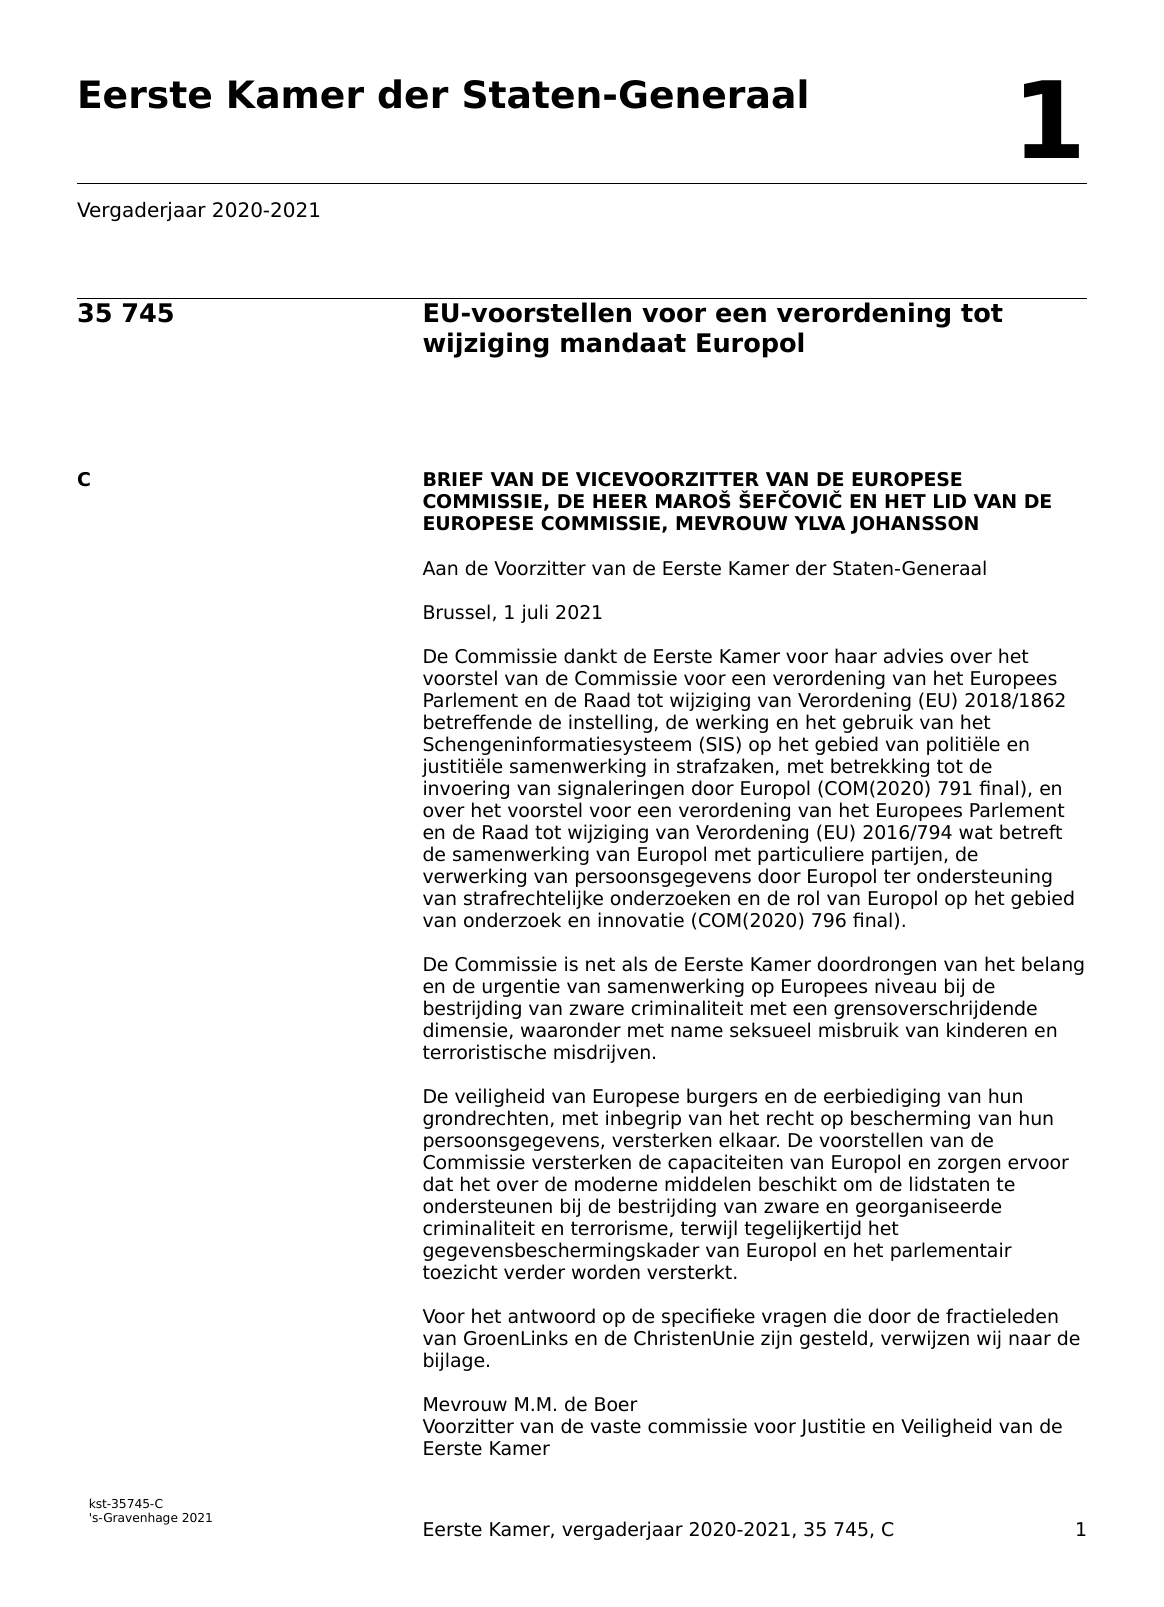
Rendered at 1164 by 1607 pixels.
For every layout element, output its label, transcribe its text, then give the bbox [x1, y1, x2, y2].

table_header Eerste Kamer der Staten-Generaal [77, 59, 886, 183]
text De veiligheid van Europese burgers en de eerbiediging van hun grondrechten, met inbegrip van het recht op bescherming van hun persoonsgegevens, versterken elkaar. De voorstellen van de Commissie versterken de capaciteiten van Europol en zorgen ervoor dat het over de moderne middelen beschikt om de lidstaten te ondersteunen bij de bestrijding van zware en georganiseerde criminaliteit en terrorisme, terwijl tegelijkertijd het gegevensbeschermingskader van Europol en het parlementair toezicht verder worden versterkt. [422, 1086, 1087, 1284]
text Voorzitter van de vaste commissie voor Justitie en Veiligheid van de Eerste Kamer [422, 1416, 1087, 1460]
table_header 1 [886, 59, 1087, 183]
text kst-35745-C [88, 1497, 323, 1511]
text 's-Gravenhage 2021 [88, 1511, 323, 1525]
text De Commissie dankt de Eerste Kamer voor haar advies over het voorstel van de Commissie voor een verordening van het Europees Parlement en de Raad tot wijziging van Verordening (EU) 2018/1862 betreffende de instelling, de werking en het gebruik van het Schengeninformatiesysteem (SIS) op het gebied van politiële en justitiële samenwerking in strafzaken, met betrekking tot de invoering van signaleringen door Europol (COM(2020) 791 final), en over het voorstel voor een verordening van het Europees Parlement en de Raad tot wijziging van Verordening (EU) 2016/794 wat betreft de samenwerking van Europol met particuliere partijen, de verwerking van persoonsgegevens door Europol ter ondersteuning van strafrechtelijke onderzoeken en de rol van Europol op het gebied van onderzoek en innovatie (COM(2020) 796 final). [422, 646, 1087, 932]
subtitle C BRIEF VAN DE VICEVOORZITTER VAN DE EUROPESE COMMISSIE, DE HEER MAROŠ ŠEFČOVIČ EN HET LID VAN DE EUROPESE COMMISSIE, MEVROUW YLVA JOHANSSON [77, 469, 1087, 535]
text Aan de Voorzitter van de Eerste Kamer der Staten-Generaal [422, 557, 1087, 579]
subtitle 35 745 EU-voorstellen voor een verordening tot wijziging mandaat Europol [77, 299, 1087, 358]
text Brussel, 1 juli 2021 [422, 602, 1087, 624]
text Voor het antwoord op de specifieke vragen die door de fractieleden van GroenLinks en de ChristenUnie zijn gesteld, verwijzen wij naar de bijlage. [422, 1306, 1087, 1372]
text De Commissie is net als de Eerste Kamer doordrongen van het belang en de urgentie van samenwerking op Europees niveau bij de bestrijding van zware criminaliteit met een grensoverschrijdende dimensie, waaronder met name seksueel misbruik van kinderen en terroristische misdrijven. [422, 954, 1087, 1064]
text Mevrouw M.M. de Boer [422, 1394, 1087, 1416]
table_cell Vergaderjaar 2020-2021 [77, 184, 1087, 298]
